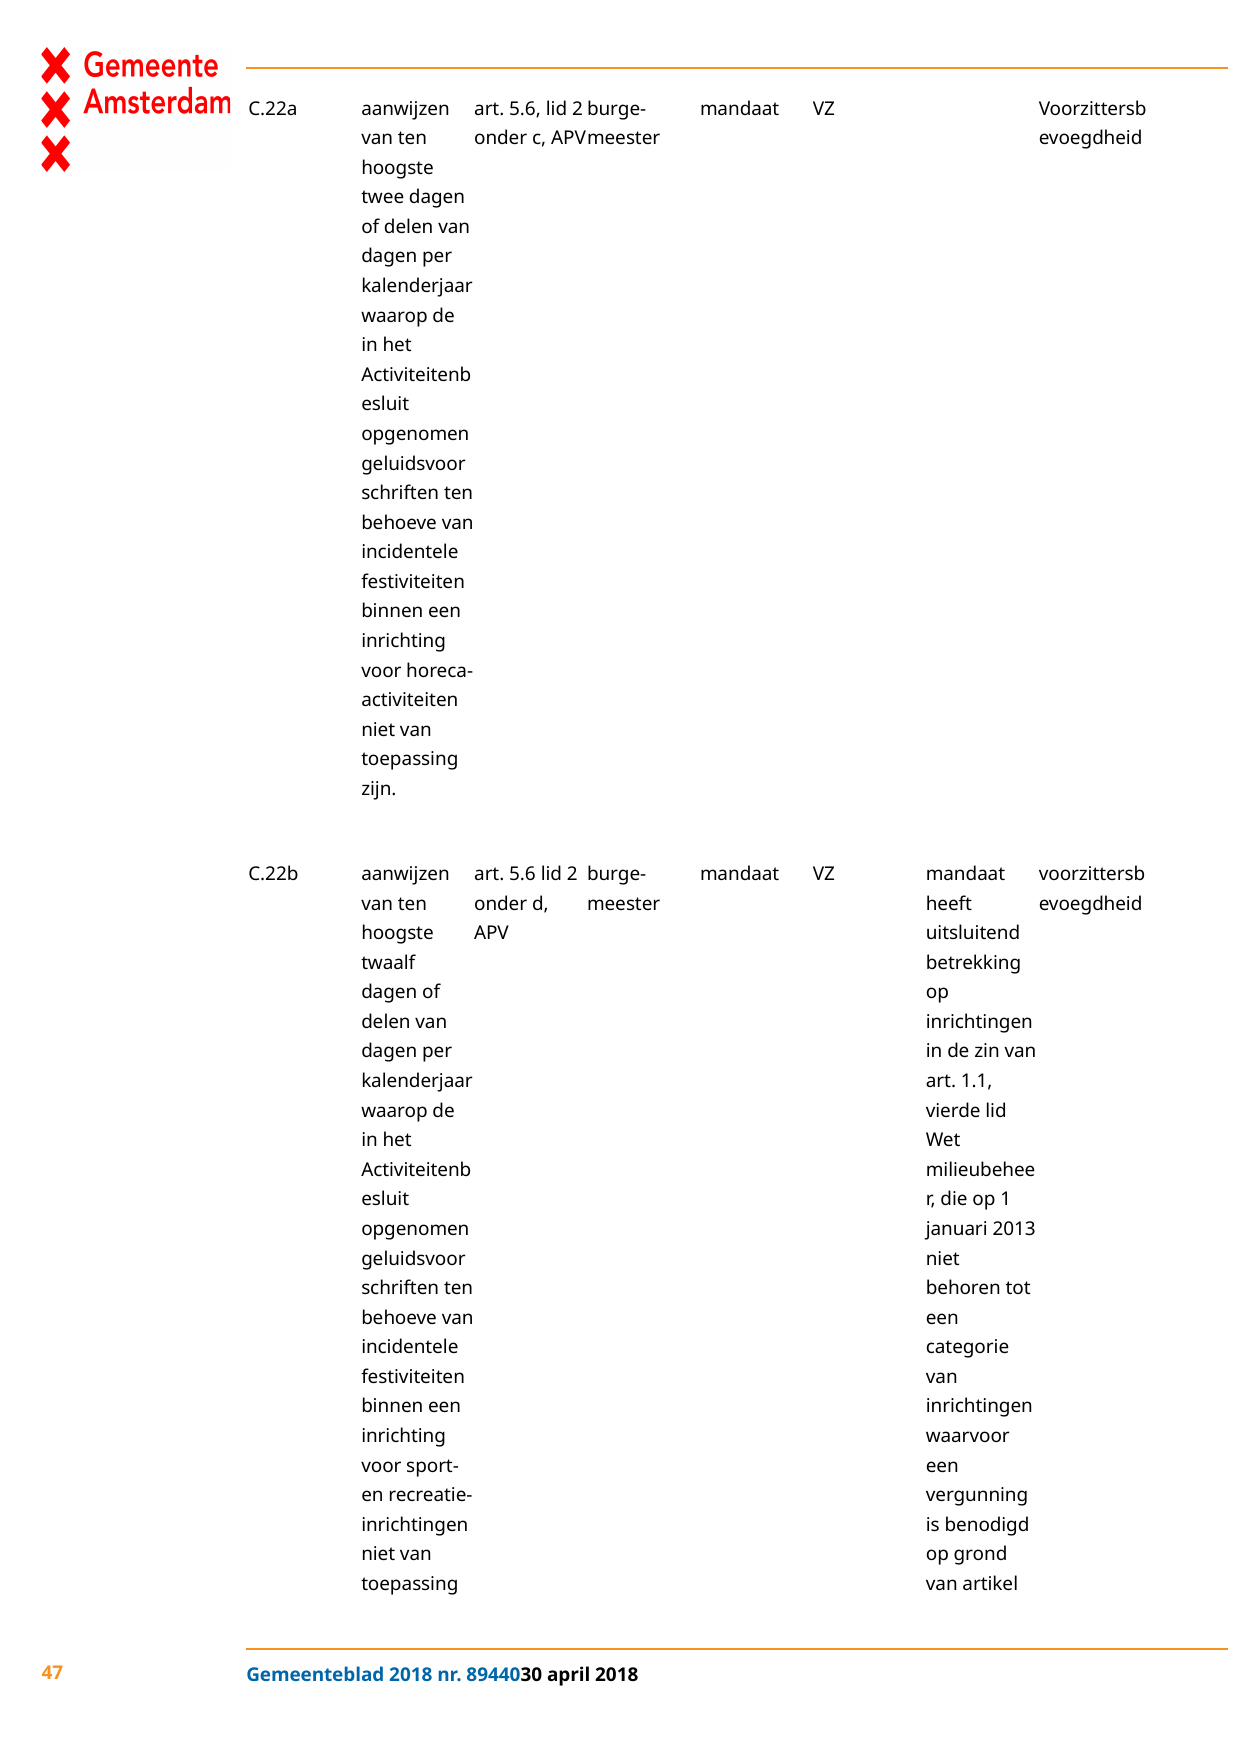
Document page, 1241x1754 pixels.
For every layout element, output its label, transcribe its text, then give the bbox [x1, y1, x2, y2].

table_cell art. 5.6 lid 2 onder d, APV [474, 831, 587, 1596]
table_cell VZ [813, 95, 926, 831]
table_cell mandaat [700, 831, 813, 1596]
table_cell C.22a [248, 95, 361, 831]
table_cell burge- meester [587, 95, 700, 831]
table_cell Voorzittersbevoegdheid [1039, 95, 1152, 831]
table_cell burge-meester [587, 831, 700, 1596]
table_cell mandaat [700, 95, 813, 831]
table_cell C.22b [248, 831, 361, 1596]
table_cell aanwijzen van ten hoogste twaalf dagen of delen van dagen per kalenderjaar waarop de in het Activiteitenbesluit opgenomen geluidsvoorschriften ten behoeve van incidentele festiviteiten binnen een inrichting voor sport- en recreatie-inrichtingen niet van toepassing [361, 831, 474, 1596]
table_cell [926, 95, 1038, 831]
table_cell VZ [813, 831, 926, 1596]
table_cell art. 5.6, lid 2 onder c, APV [474, 95, 587, 831]
table_cell voorzittersbevoegdheid [1039, 831, 1152, 1596]
table_cell aanwijzen van ten hoogste twee dagen of delen van dagen per kalenderjaar waarop de in het Activiteitenbesluit opgenomen geluidsvoorschriften ten behoeve van incidentele festiviteiten binnen een inrichting voor horeca-activiteiten niet van toepassing zijn. [361, 95, 474, 831]
table_cell mandaat heeft uitsluitend betrekking op inrichtingen in de zin van art. 1.1, vierde lid Wet milieubeheer, die op 1 januari 2013 niet behoren tot een categorie van inrichtingen waarvoor een vergunning is benodigd op grond van artikel [926, 831, 1038, 1596]
picture [41, 47, 231, 172]
